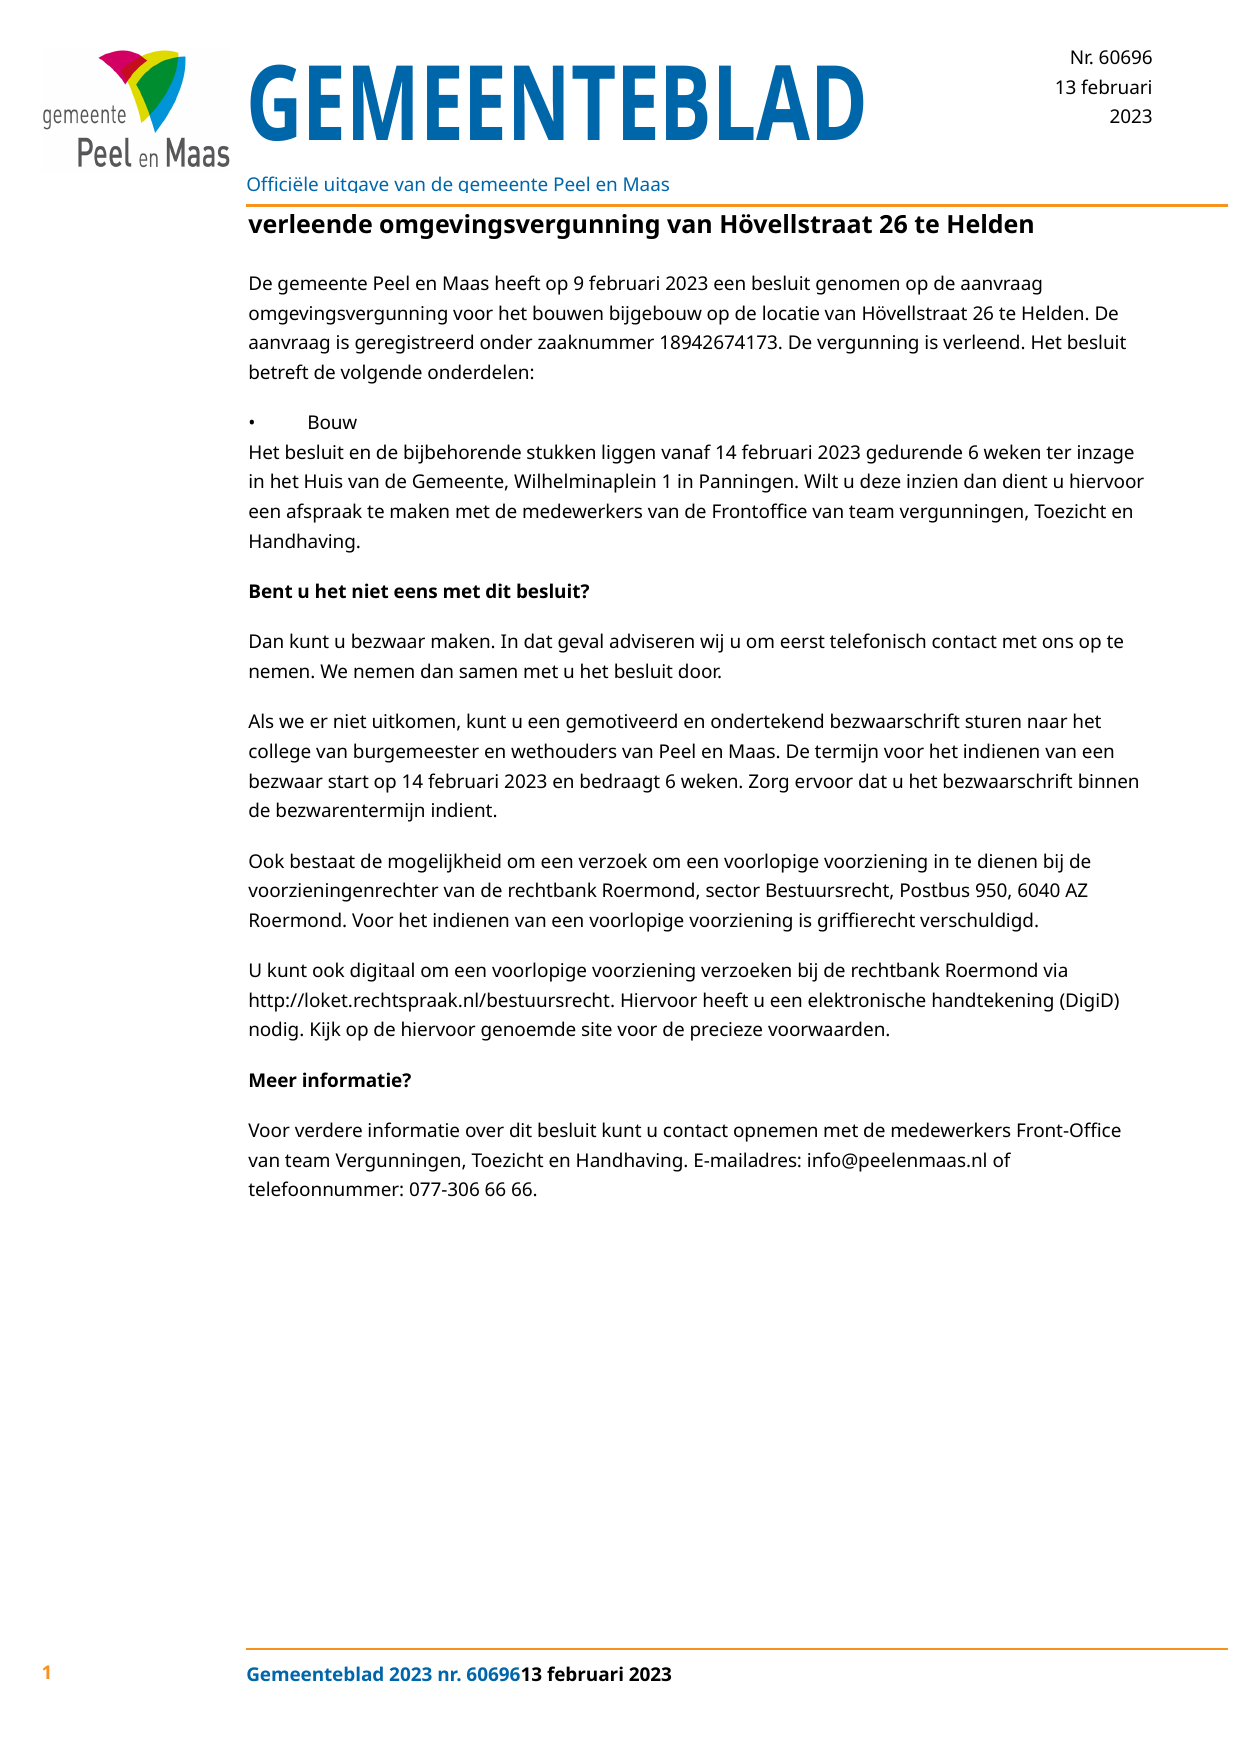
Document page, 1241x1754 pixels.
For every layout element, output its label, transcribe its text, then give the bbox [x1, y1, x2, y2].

text verleende omgevingsvergunning van Hövellstraat 26 te Helden [248, 207, 1152, 241]
text U kunt ook digitaal om een voorlopige voorziening verzoeken bij de rechtbank Roermond via http://loket.rechtspraak.nl/bestuursrecht. Hiervoor heeft u een elektronische handtekening (DigiD) nodig. Kijk op de hiervoor genoemde site voor de precieze voorwaarden. [248, 957, 1152, 1042]
text De gemeente Peel en Maas heeft op 9 februari 2023 een besluit genomen op de aanvraag omgevingsvergunning voor het bouwen bijgebouw op de locatie van Hövellstraat 26 te Helden. De aanvraag is geregistreerd onder zaaknummer 18942674173. De vergunning is verleend. Het besluit betreft de volgende onderdelen: [248, 270, 1152, 385]
text Het besluit en de bijbehorende stukken liggen vanaf 14 februari 2023 gedurende 6 weken ter inzage in het Huis van de Gemeente, Wilhelminaplein 1 in Panningen. Wilt u deze inzien dan dient u hiervoor een afspraak te maken met de medewerkers van de Frontoffice van team vergunningen, Toezicht en Handhaving. [248, 439, 1152, 553]
text Ook bestaat de mogelijkheid om een verzoek om een voorlopige voorziening in te dienen bij de voorzieningenrechter van de rechtbank Roermond, sector Bestuursrecht, Postbus 950, 6040 AZ Roermond. Voor het indienen van een voorlopige voorziening is griffierecht verschuldigd. [248, 848, 1152, 933]
text Voor verdere informatie over dit besluit kunt u contact opnemen met de medewerkers Front-Office van team Vergunningen, Toezicht en Handhaving. E-mailadres: info@peelenmaas.nl of telefoonnummer: 077-306 66 66. [248, 1117, 1152, 1202]
text Bent u het niet eens met dit besluit? [248, 578, 1152, 604]
text Als we er niet uitkomen, kunt u een gemotiveerd en ondertekend bezwaarschrift sturen naar het college van burgemeester en wethouders van Peel en Maas. De termijn voor het indienen van een bezwaar start op 14 februari 2023 en bedraagt 6 weken. Zorg ervoor dat u het bezwaarschrift binnen de bezwarentermijn indient. [248, 709, 1152, 823]
text Meer informatie? [248, 1067, 1152, 1093]
picture [41, 47, 231, 172]
text Dan kunt u bezwaar maken. In dat geval adviseren wij u om eerst telefonisch contact met ons op te nemen. We nemen dan samen met u het besluit door. [248, 629, 1152, 684]
list Bouw [248, 409, 1152, 435]
